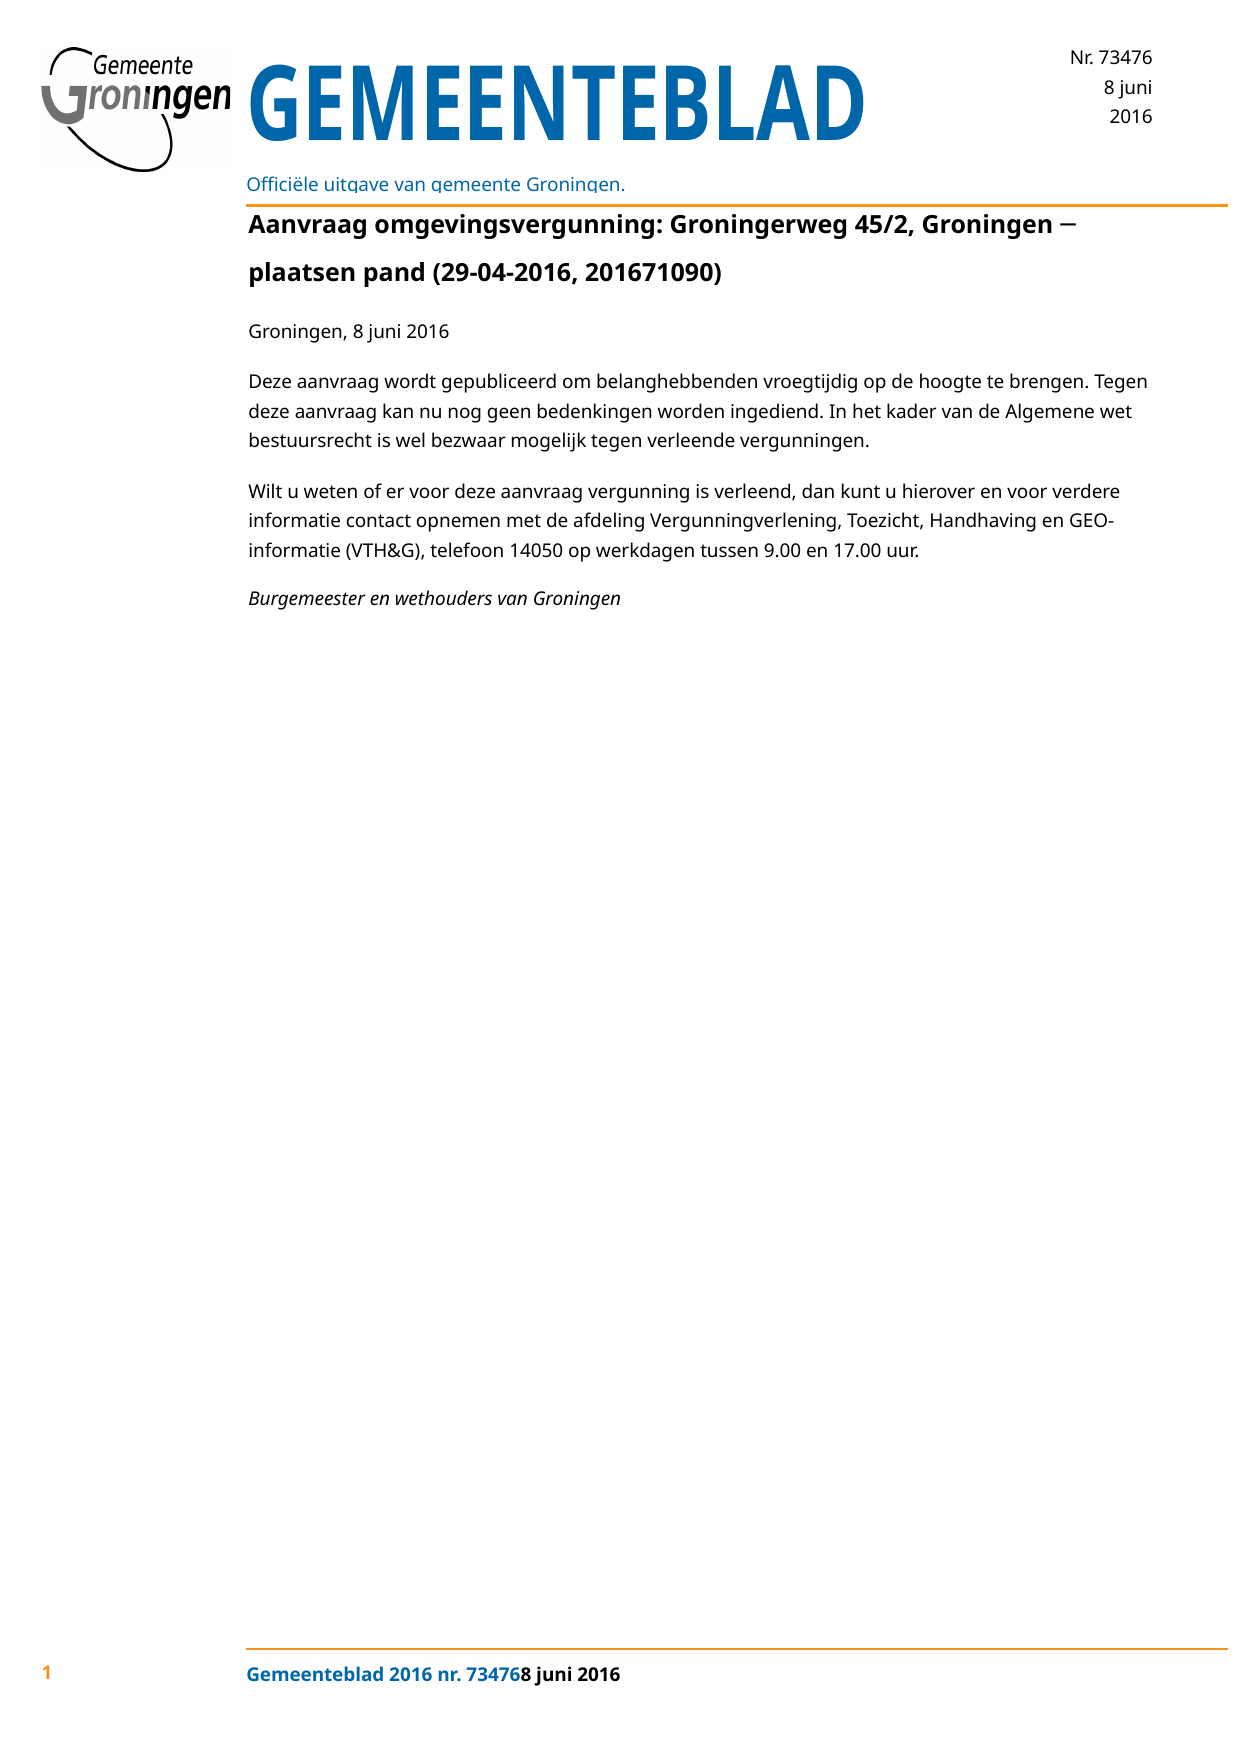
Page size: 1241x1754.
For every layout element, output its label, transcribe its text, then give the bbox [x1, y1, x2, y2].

text Wilt u weten of er voor deze aanvraag vergunning is verleend, dan kunt u hierover en voor verdere informatie contact opnemen met de afdeling Vergunningverlening, Toezicht, Handhaving en GEO-informatie (VTH&G), telefoon 14050 op werkdagen tussen 9.00 en 17.00 uur. [248, 478, 1152, 563]
text Burgemeester en wethouders van Groningen [248, 585, 1152, 611]
text Aanvraag omgevingsvergunning: Groningerweg 45/2, Groningen ─ plaatsen pand (29-04-2016, 201671090) [248, 207, 1152, 288]
text Deze aanvraag wordt gepubliceerd om belanghebbenden vroegtijdig op de hoogte te brengen. Tegen deze aanvraag kan nu nog geen bedenkingen worden ingediend. In het kader van de Algemene wet bestuursrecht is wel bezwaar mogelijk tegen verleende vergunningen. [248, 368, 1152, 453]
text Groningen, 8 juni 2016 [248, 318, 1152, 344]
picture [41, 47, 231, 172]
